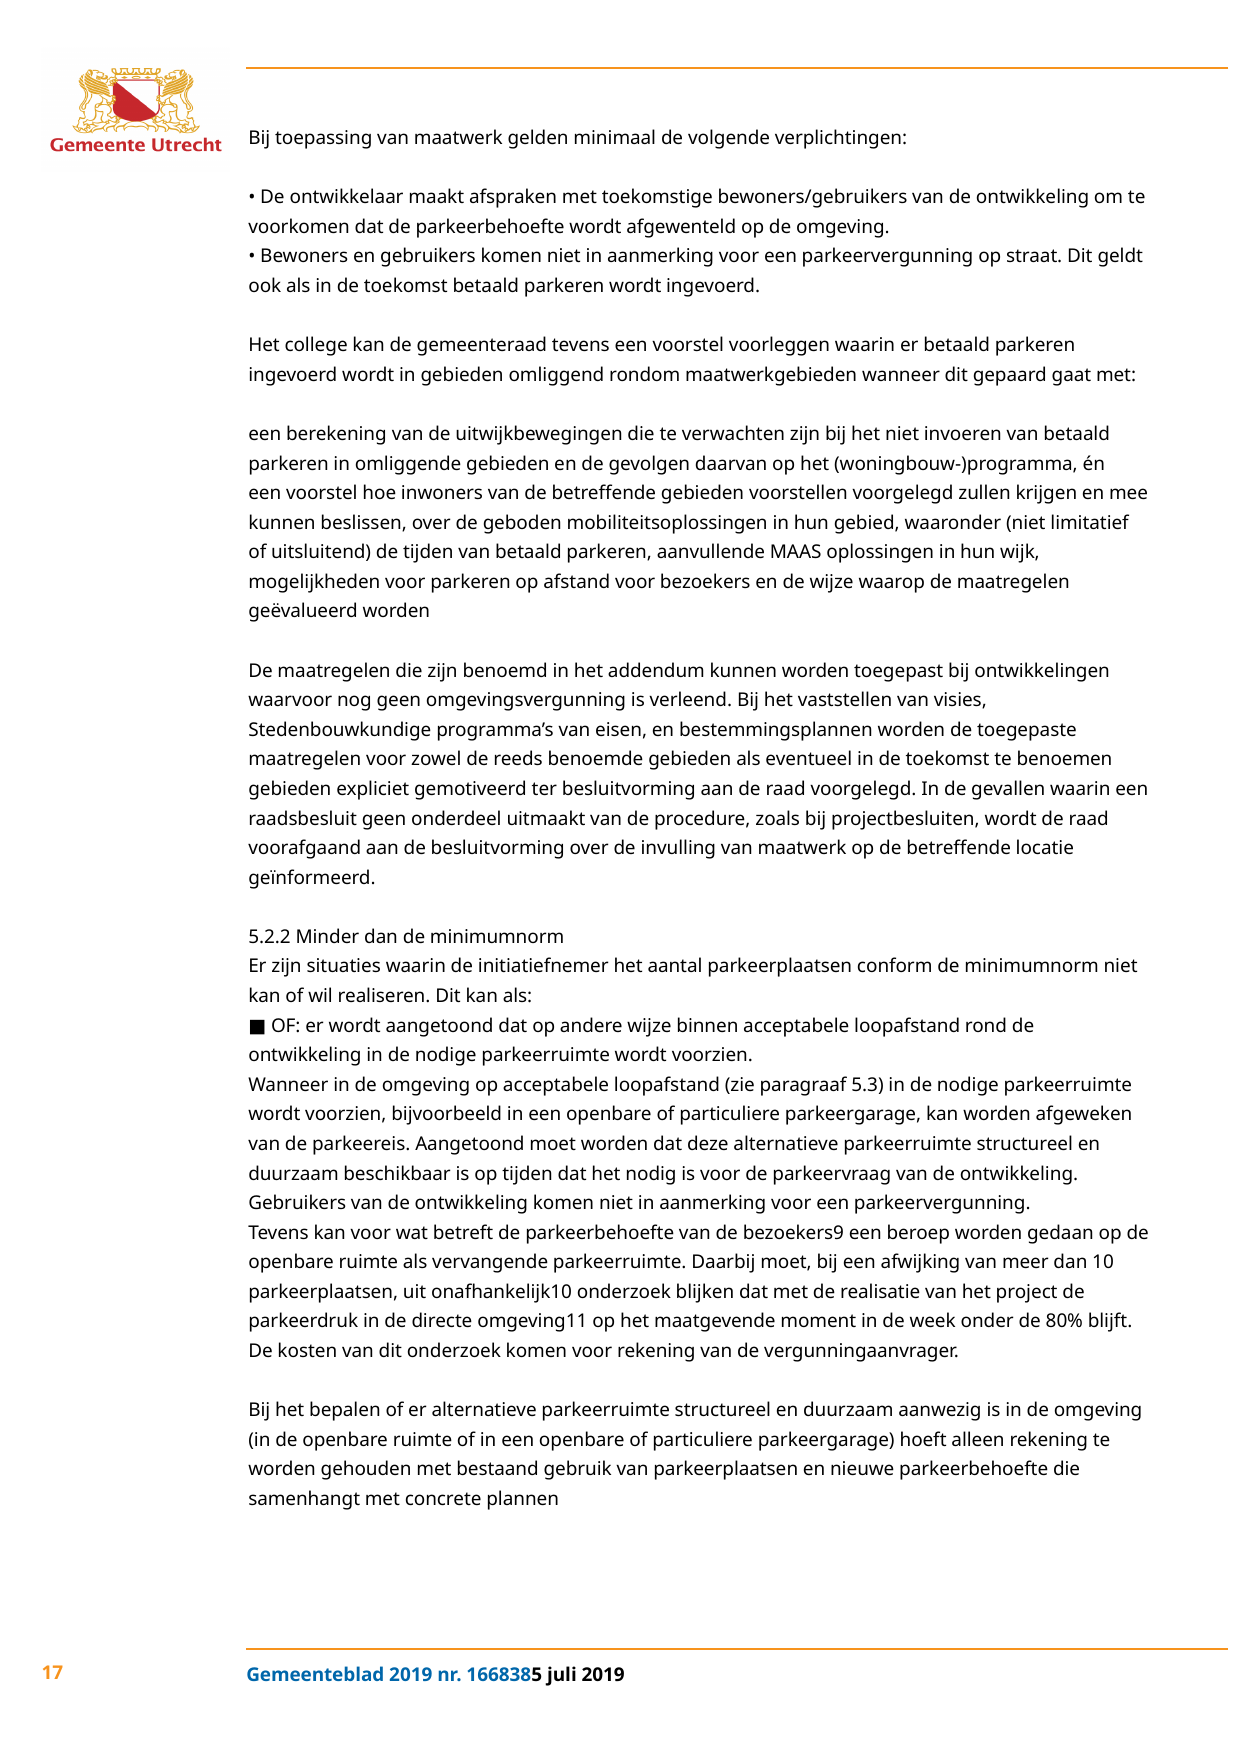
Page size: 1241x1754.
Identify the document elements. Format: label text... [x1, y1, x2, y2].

text Het college kan de gemeenteraad tevens een voorstel voorleggen waarin er betaald parkeren ingevoerd wordt in gebieden omliggend rondom maatwerkgebieden wanneer dit gepaard gaat met: [248, 331, 1152, 387]
text ■ OF: er wordt aangetoond dat op andere wijze binnen acceptabele loopafstand rond de ontwikkeling in de nodige parkeerruimte wordt voorzien. [248, 1012, 1152, 1067]
text Tevens kan voor wat betreft de parkeerbehoefte van de bezoekers9 een beroep worden gedaan op de openbare ruimte als vervangende parkeerruimte. Daarbij moet, bij een afwijking van meer dan 10 parkeerplaatsen, uit onafhankelijk10 onderzoek blijken dat met de realisatie van het project de parkeerdruk in de directe omgeving11 op het maatgevende moment in de week onder de 80% blijft. De kosten van dit onderzoek komen voor rekening van de vergunningaanvrager. [248, 1219, 1152, 1363]
text Bij toepassing van maatwerk gelden minimaal de volgende verplichtingen: [248, 124, 1152, 150]
text Er zijn situaties waarin de initiatiefnemer het aantal parkeerplaatsen conform de minimumnorm niet kan of wil realiseren. Dit kan als: [248, 953, 1152, 1008]
text 5.2.2 Minder dan de minimumnorm [248, 923, 1152, 949]
text een berekening van de uitwijkbewegingen die te verwachten zijn bij het niet invoeren van betaald parkeren in omliggende gebieden en de gevolgen daarvan op het (woningbouw-)programma, én [248, 420, 1152, 476]
text Bij het bepalen of er alternatieve parkeerruimte structureel en duurzaam aanwezig is in de omgeving (in de openbare ruimte of in een openbare of particuliere parkeergarage) hoeft alleen rekening te worden gehouden met bestaand gebruik van parkeerplaatsen en nieuwe parkeerbehoefte die samenhangt met concrete plannen [248, 1396, 1152, 1511]
text een voorstel hoe inwoners van de betreffende gebieden voorstellen voorgelegd zullen krijgen en mee kunnen beslissen, over de geboden mobiliteitsoplossingen in hun gebied, waaronder (niet limitatief of uitsluitend) de tijden van betaald parkeren, aanvullende MAAS oplossingen in hun wijk, mogelijkheden voor parkeren op afstand voor bezoekers en de wijze waarop de maatregelen geëvalueerd worden [248, 479, 1152, 623]
picture [41, 47, 231, 172]
text De maatregelen die zijn benoemd in het addendum kunnen worden toegepast bij ontwikkelingen waarvoor nog geen omgevingsvergunning is verleend. Bij het vaststellen van visies, Stedenbouwkundige programma’s van eisen, en bestemmingsplannen worden de toegepaste maatregelen voor zowel de reeds benoemde gebieden als eventueel in de toekomst te benoemen gebieden expliciet gemotiveerd ter besluitvorming aan de raad voorgelegd. In de gevallen waarin een raadsbesluit geen onderdeel uitmaakt van de procedure, zoals bij projectbesluiten, wordt de raad voorafgaand aan de besluitvorming over de invulling van maatwerk op de betreffende locatie geïnformeerd. [248, 657, 1152, 890]
text • Bewoners en gebruikers komen niet in aanmerking voor een parkeervergunning op straat. Dit geldt ook als in de toekomst betaald parkeren wordt ingevoerd. [248, 243, 1152, 298]
text Wanneer in de omgeving op acceptabele loopafstand (zie paragraaf 5.3) in de nodige parkeerruimte wordt voorzien, bijvoorbeeld in een openbare of particuliere parkeergarage, kan worden afgeweken van de parkeereis. Aangetoond moet worden dat deze alternatieve parkeerruimte structureel en duurzaam beschikbaar is op tijden dat het nodig is voor de parkeervraag van de ontwikkeling. Gebruikers van de ontwikkeling komen niet in aanmerking voor een parkeervergunning. [248, 1071, 1152, 1215]
text • De ontwikkelaar maakt afspraken met toekomstige bewoners/gebruikers van de ontwikkeling om te voorkomen dat de parkeerbehoefte wordt afgewenteld op de omgeving. [248, 183, 1152, 239]
